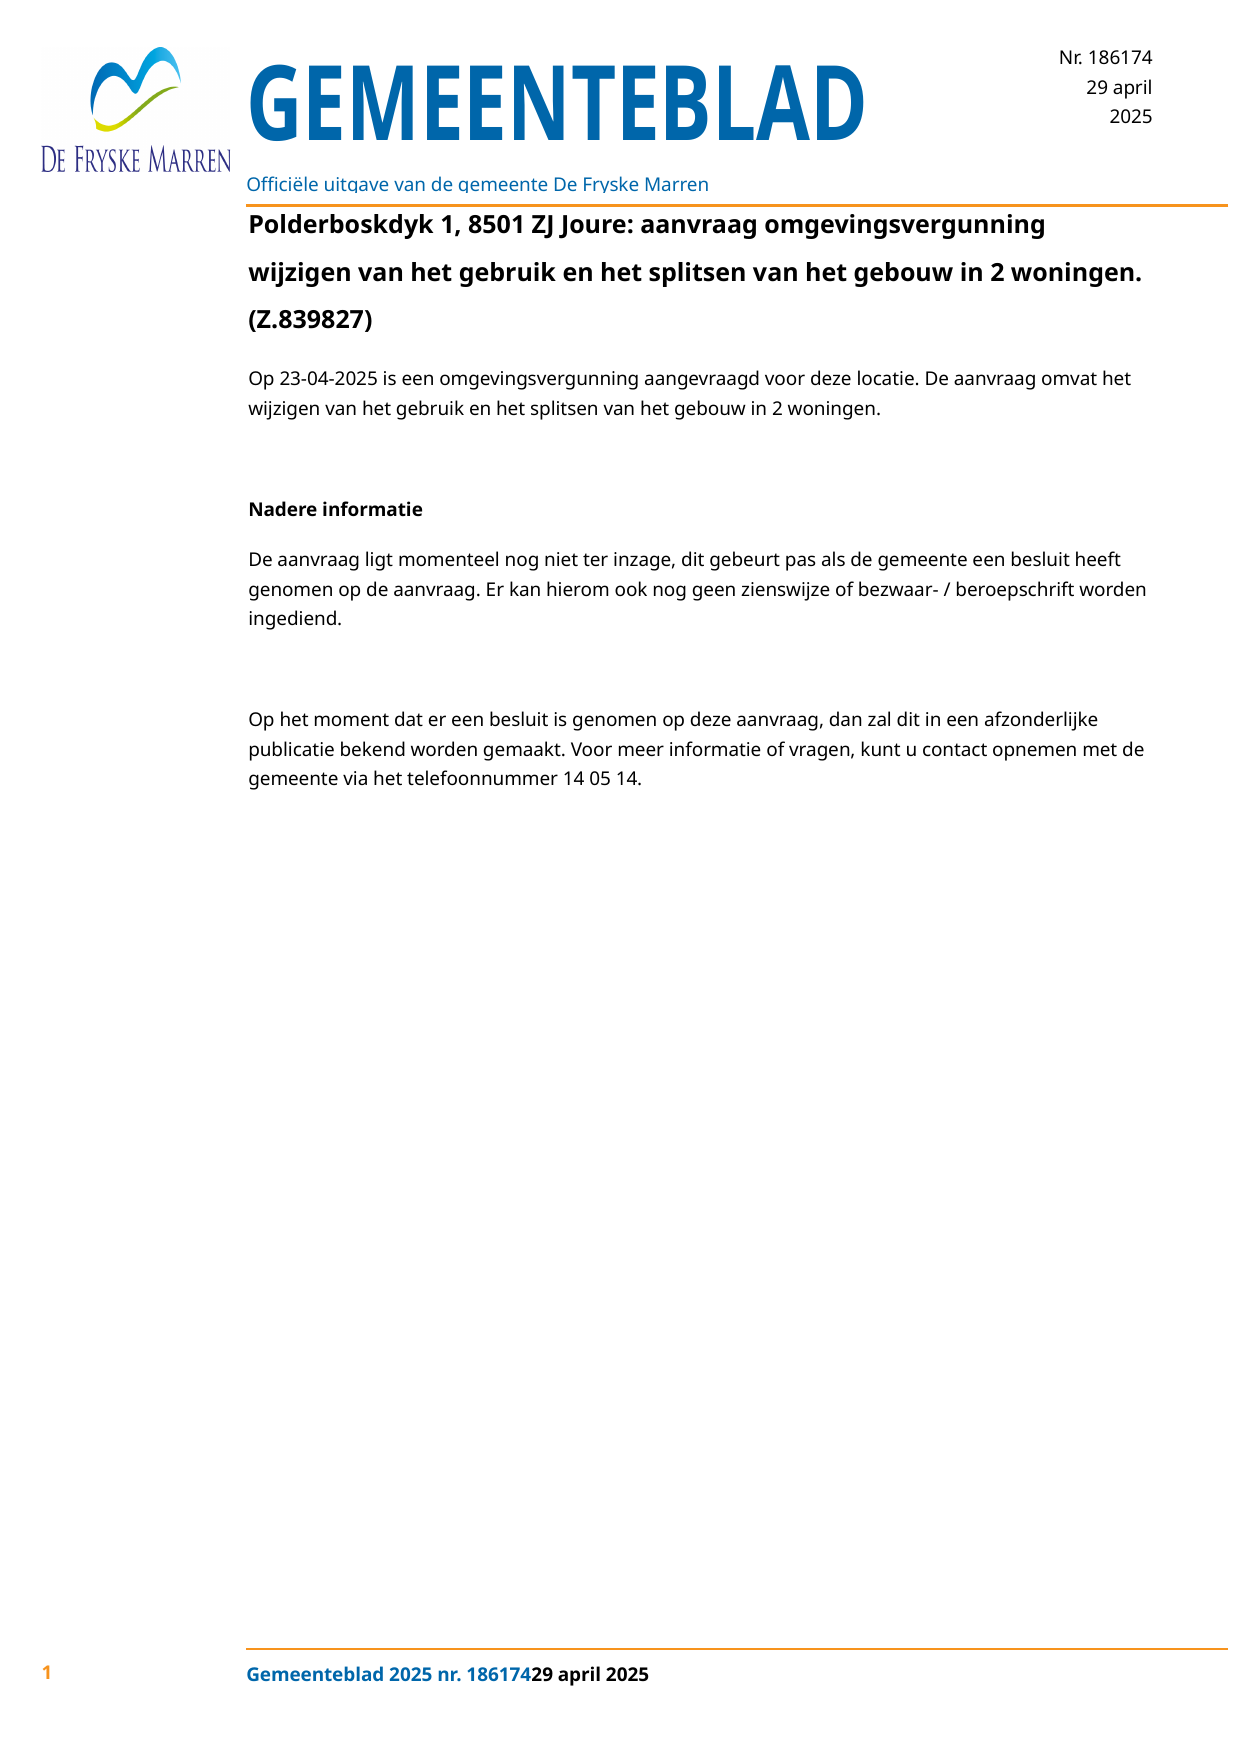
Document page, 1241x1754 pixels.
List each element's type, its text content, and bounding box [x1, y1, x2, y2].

text De aanvraag ligt momenteel nog niet ter inzage, dit gebeurt pas als de gemeente een besluit heeft genomen op de aanvraag. Er kan hierom ook nog geen zienswijze of bezwaar- / beroepschrift worden ingediend. [248, 546, 1152, 631]
text Op 23-04-2025 is een omgevingsvergunning aangevraagd voor deze locatie. De aanvraag omvat het wijzigen van het gebruik en het splitsen van het gebouw in 2 woningen. [248, 366, 1152, 421]
text Op het moment dat er een besluit is genomen op deze aanvraag, dan zal dit in een afzonderlijke publicatie bekend worden gemaakt. Voor meer informatie of vragen, kunt u contact opnemen met de gemeente via het telefoonnummer 14 05 14. [248, 706, 1152, 791]
text Polderboskdyk 1, 8501 ZJ Joure: aanvraag omgevingsvergunning wijzigen van het gebruik en het splitsen van het gebouw in 2 woningen. (Z.839827) [248, 207, 1152, 336]
text Nadere informatie [248, 496, 1152, 522]
picture [41, 47, 231, 172]
